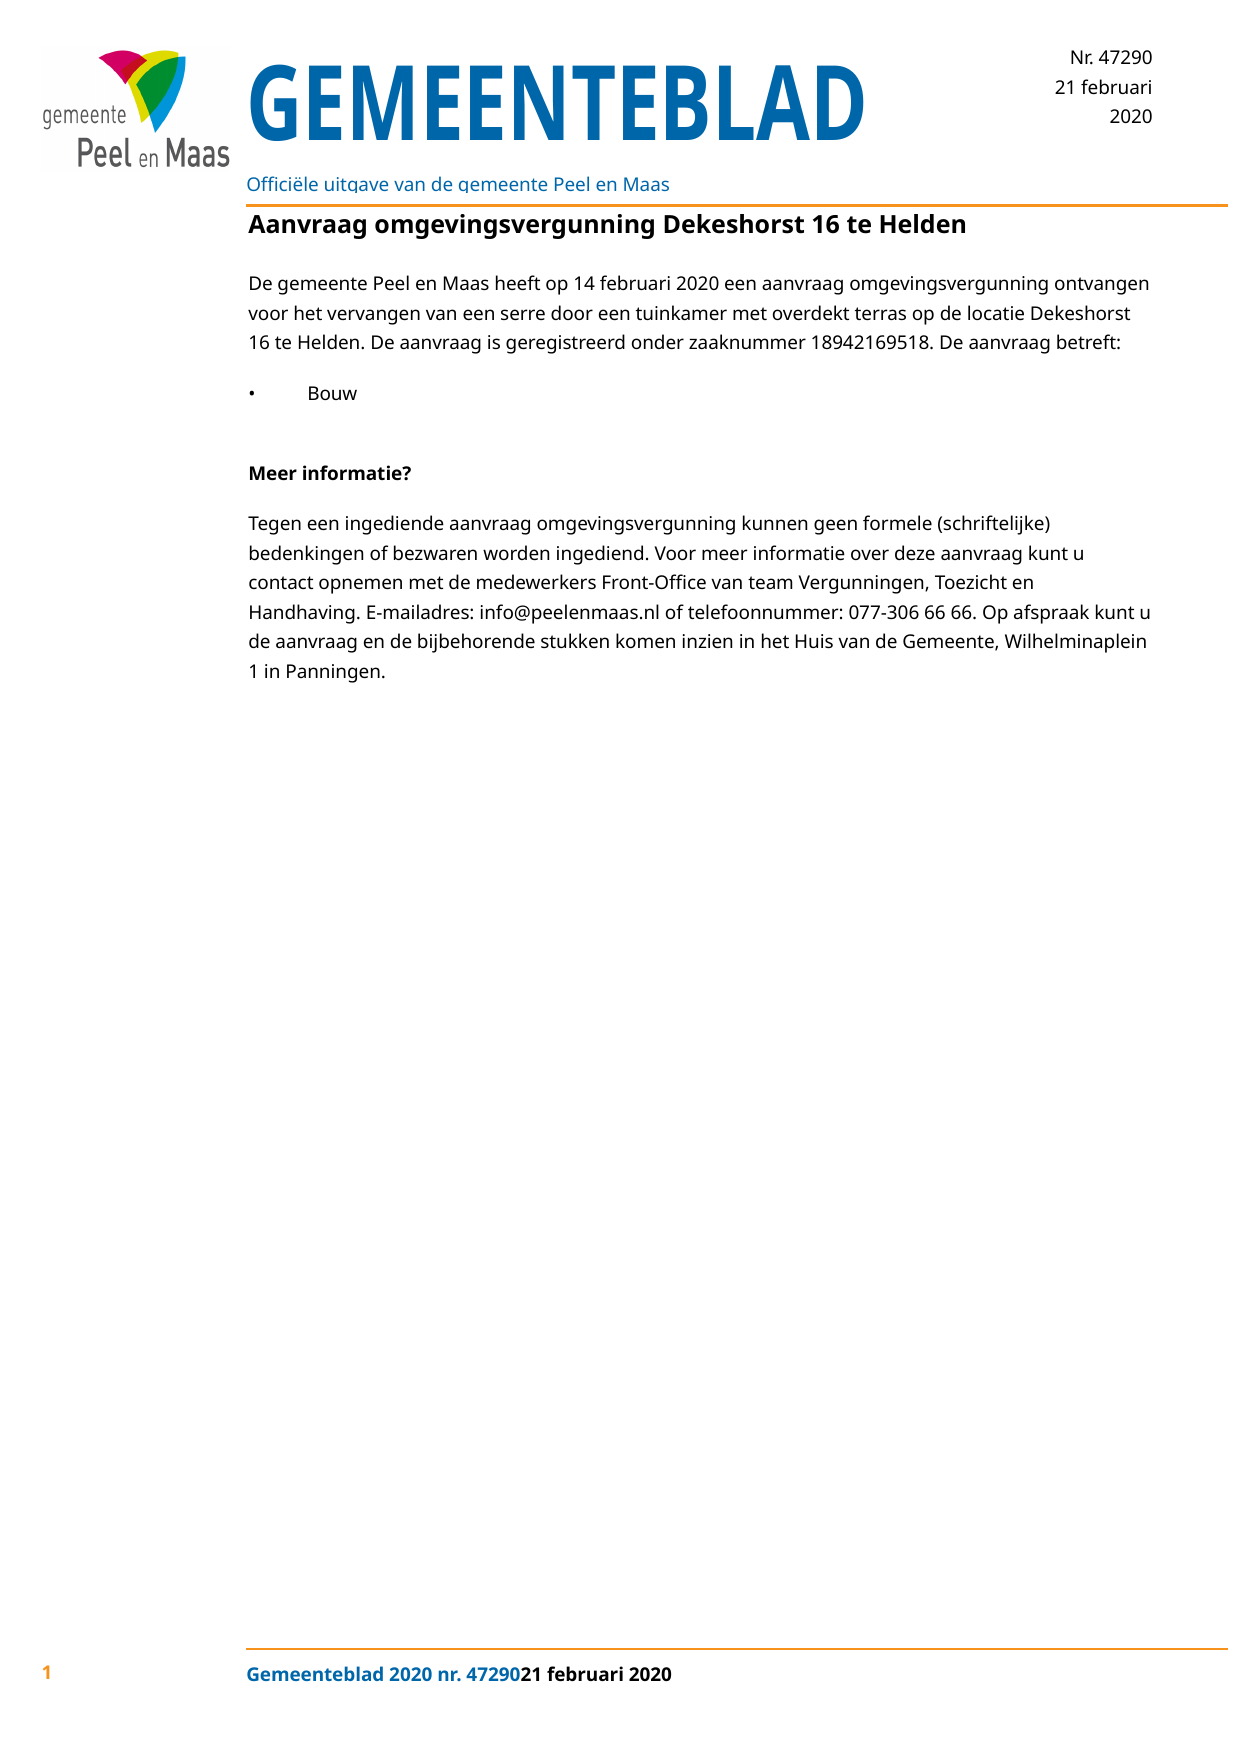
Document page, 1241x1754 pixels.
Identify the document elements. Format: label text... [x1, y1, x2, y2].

text Aanvraag omgevingsvergunning Dekeshorst 16 te Helden [248, 207, 1152, 241]
list Bouw [248, 380, 1152, 406]
text Meer informatie? [248, 460, 1152, 486]
picture [41, 47, 231, 172]
text Tegen een ingediende aanvraag omgevingsvergunning kunnen geen formele (schriftelijke) bedenkingen of bezwaren worden ingediend. Voor meer informatie over deze aanvraag kunt u contact opnemen met de medewerkers Front-Office van team Vergunningen, Toezicht en Handhaving. E-mailadres: info@peelenmaas.nl of telefoonnummer: 077-306 66 66. Op afspraak kunt u de aanvraag en de bijbehorende stukken komen inzien in het Huis van de Gemeente, Wilhelminaplein 1 in Panningen. [248, 510, 1152, 684]
text De gemeente Peel en Maas heeft op 14 februari 2020 een aanvraag omgevingsvergunning ontvangen voor het vervangen van een serre door een tuinkamer met overdekt terras op de locatie Dekeshorst 16 te Helden. De aanvraag is geregistreerd onder zaaknummer 18942169518. De aanvraag betreft: [248, 270, 1152, 355]
